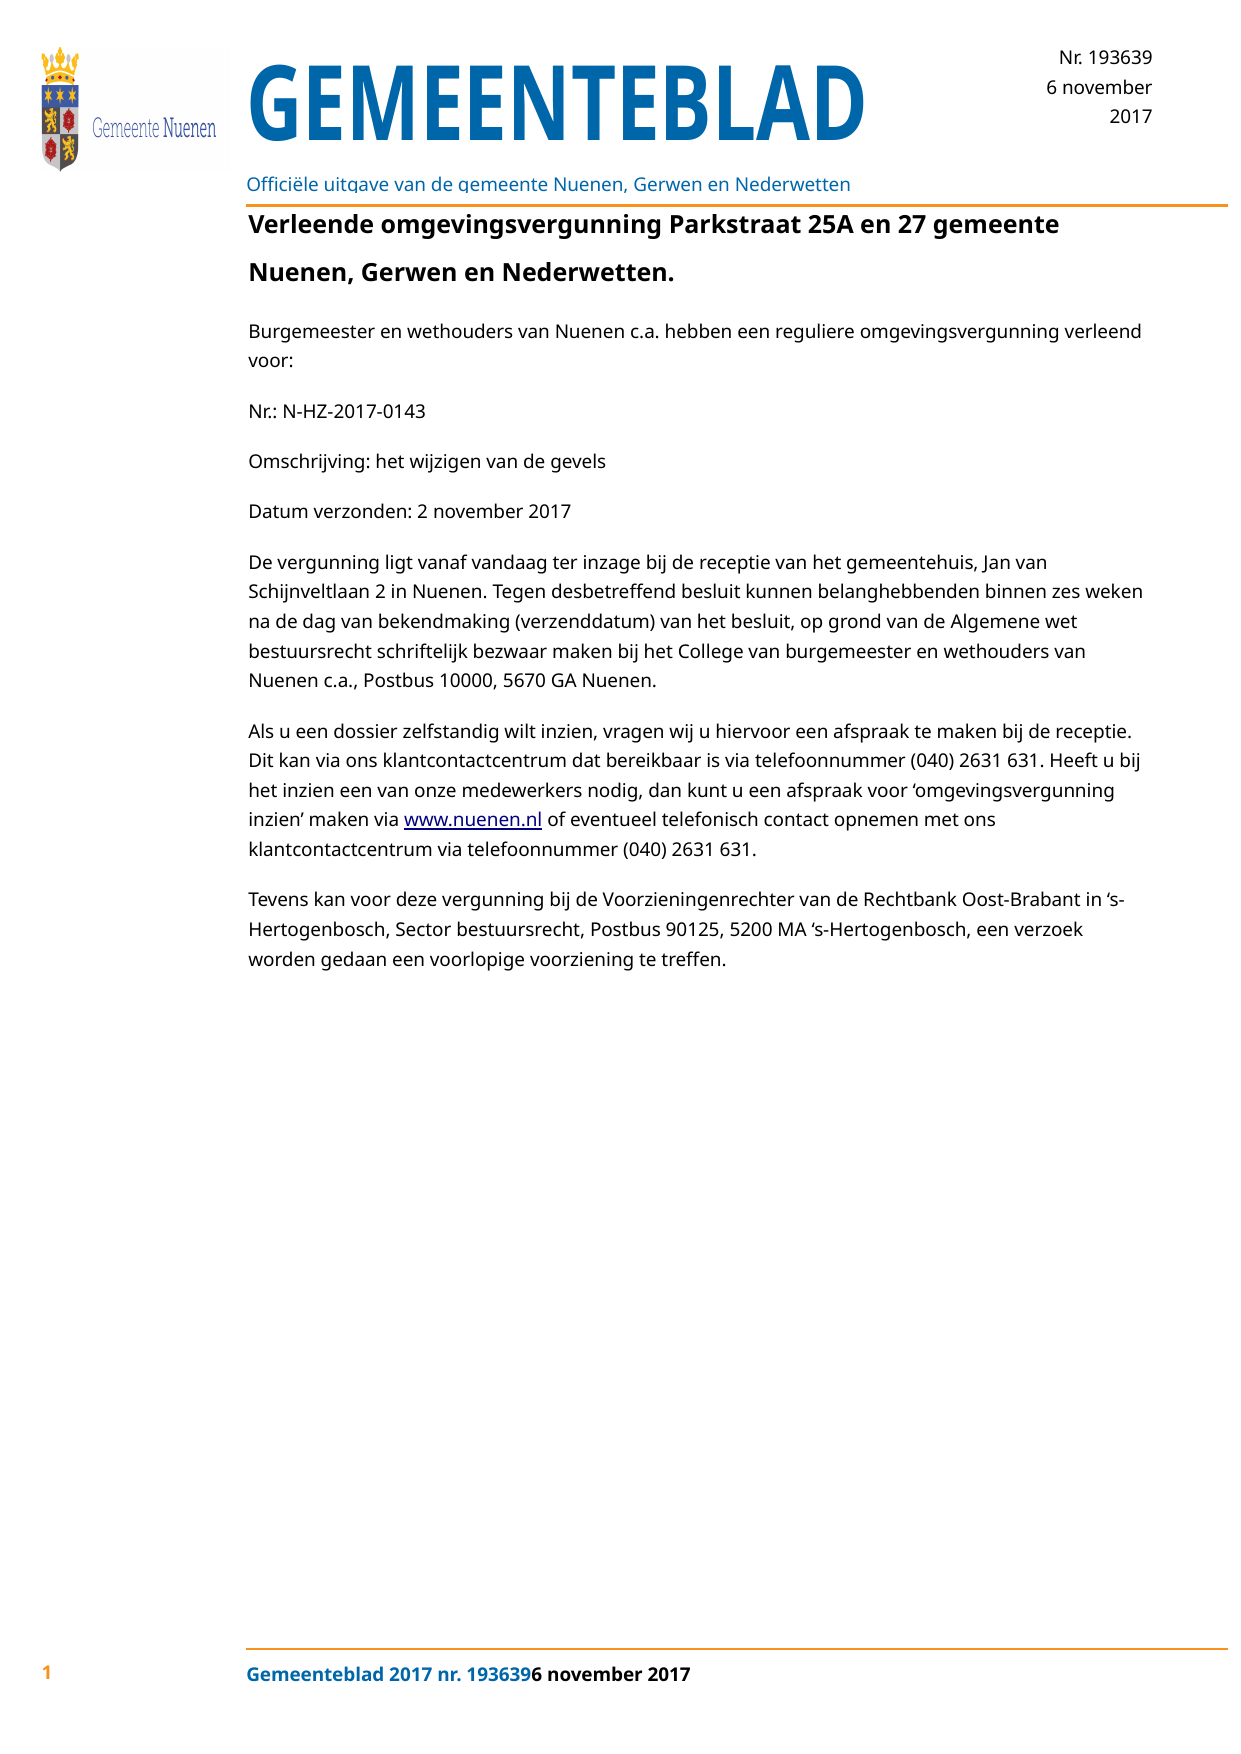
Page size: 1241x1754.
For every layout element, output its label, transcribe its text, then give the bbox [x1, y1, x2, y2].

picture [41, 47, 231, 172]
text Nr.: N-HZ-2017-0143 [248, 398, 1152, 424]
text Tevens kan voor deze vergunning bij de Voorzieningenrechter van de Rechtbank Oost-Brabant in ‘s-Hertogenbosch, Sector bestuursrecht, Postbus 90125, 5200 MA ‘s-Hertogenbosch, een verzoek worden gedaan een voorlopige voorziening te treffen. [248, 887, 1152, 972]
text Datum verzonden: 2 november 2017 [248, 499, 1152, 524]
text Als u een dossier zelfstandig wilt inzien, vragen wij u hiervoor een afspraak te maken bij de receptie. Dit kan via ons klantcontactcentrum dat bereikbaar is via telefoonnummer (040) 2631 631. Heeft u bij het inzien een van onze medewerkers nodig, dan kunt u een afspraak voor ‘omgevingsvergunning inzien’ maken via www.nuenen.nl of eventueel telefonisch contact opnemen met ons klantcontactcentrum via telefoonnummer (040) 2631 631. [248, 718, 1152, 862]
text Verleende omgevingsvergunning Parkstraat 25A en 27 gemeente Nuenen, Gerwen en Nederwetten. [248, 207, 1152, 288]
text Burgemeester en wethouders van Nuenen c.a. hebben een reguliere omgevingsvergunning verleend voor: [248, 318, 1152, 373]
text Omschrijving: het wijzigen van de gevels [248, 448, 1152, 474]
text De vergunning ligt vanaf vandaag ter inzage bij de receptie van het gemeentehuis, Jan van Schijnveltlaan 2 in Nuenen. Tegen desbetreffend besluit kunnen belanghebbenden binnen zes weken na de dag van bekendmaking (verzenddatum) van het besluit, op grond van de Algemene wet bestuursrecht schriftelijk bezwaar maken bij het College van burgemeester en wethouders van Nuenen c.a., Postbus 10000, 5670 GA Nuenen. [248, 549, 1152, 693]
